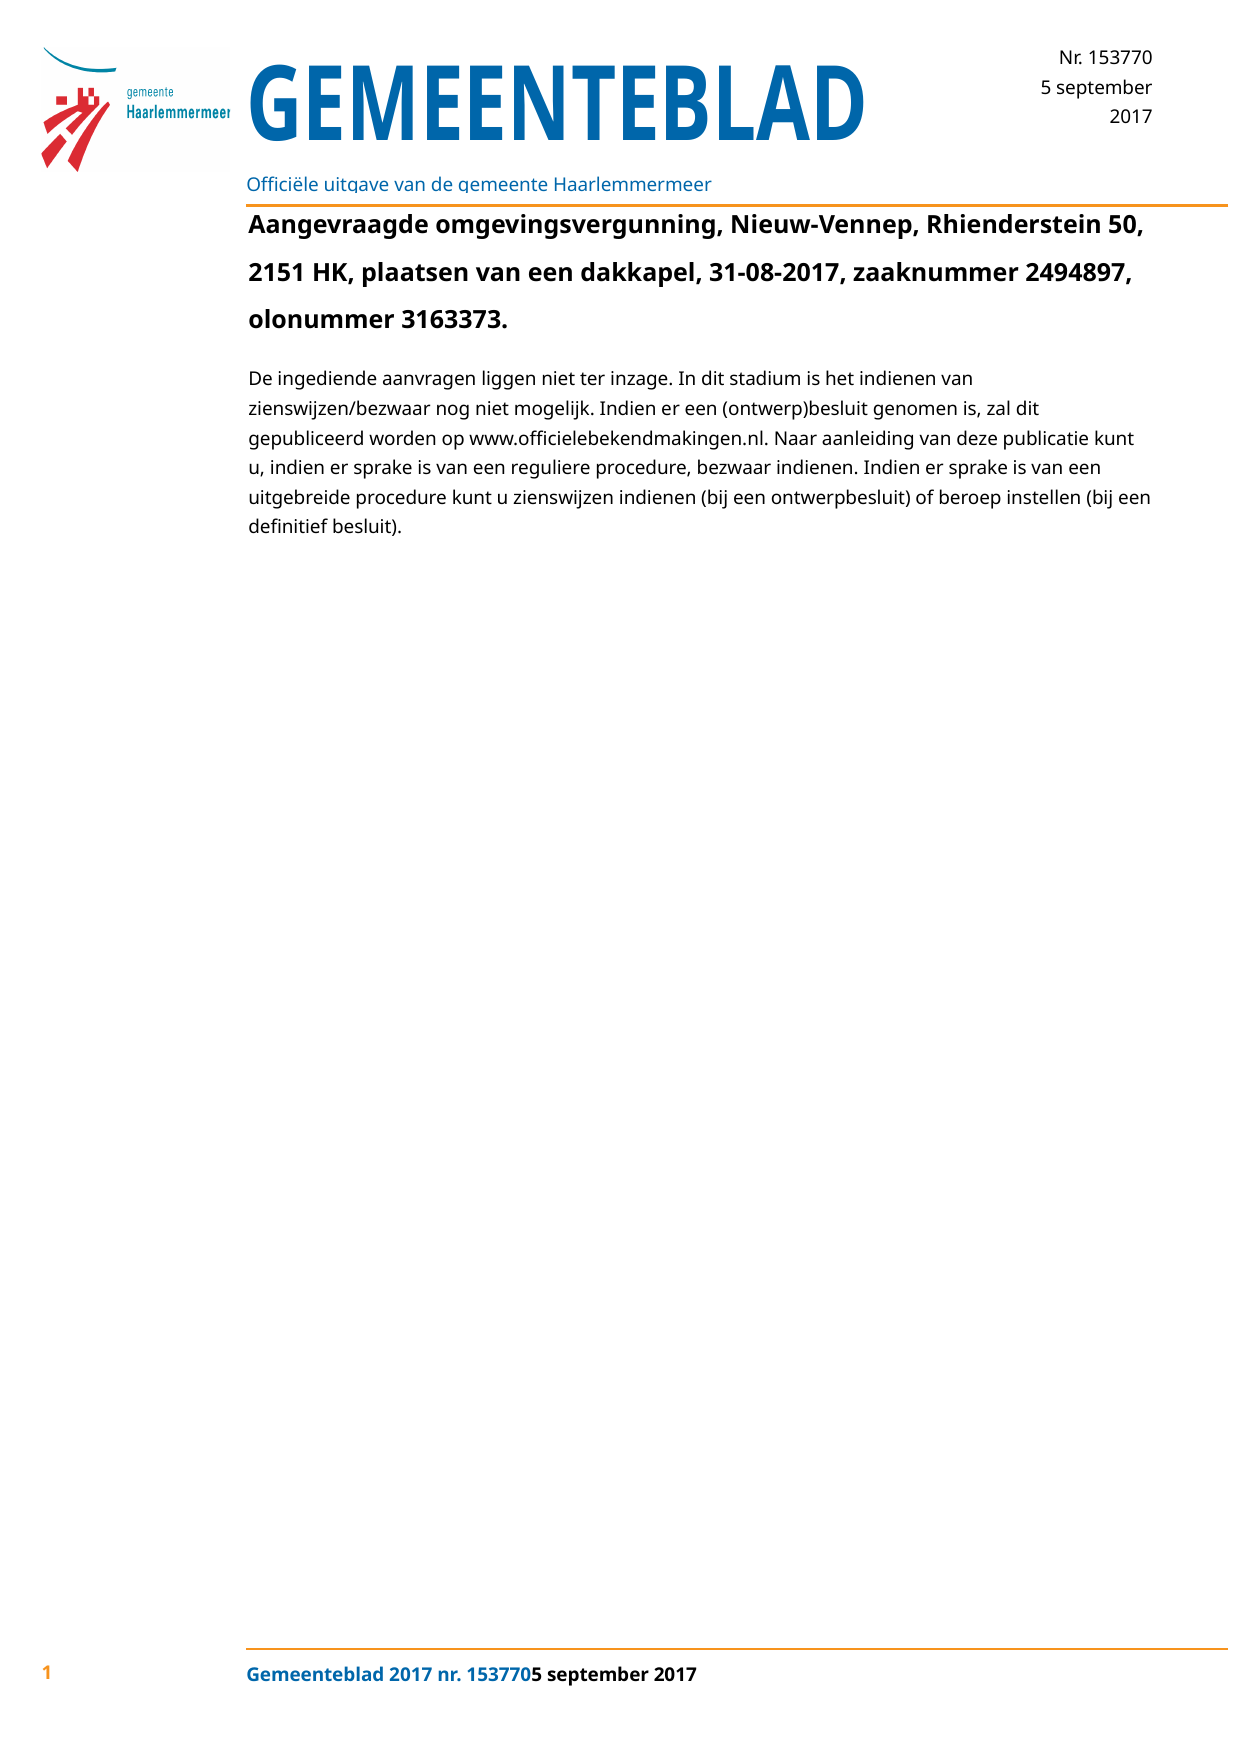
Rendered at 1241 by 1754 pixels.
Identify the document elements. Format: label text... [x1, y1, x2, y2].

text Aangevraagde omgevingsvergunning, Nieuw-Vennep, Rhienderstein 50, 2151 HK, plaatsen van een dakkapel, 31-08-2017, zaaknummer 2494897, olonummer 3163373. [248, 207, 1152, 336]
picture [41, 47, 231, 172]
text De ingediende aanvragen liggen niet ter inzage. In dit stadium is het indienen van zienswijzen/bezwaar nog niet mogelijk. Indien er een (ontwerp)besluit genomen is, zal dit gepubliceerd worden op www.officielebekendmakingen.nl. Naar aanleiding van deze publicatie kunt u, indien er sprake is van een reguliere procedure, bezwaar indienen. Indien er sprake is van een uitgebreide procedure kunt u zienswijzen indienen (bij een ontwerpbesluit) of beroep instellen (bij een definitief besluit). [248, 366, 1152, 539]
